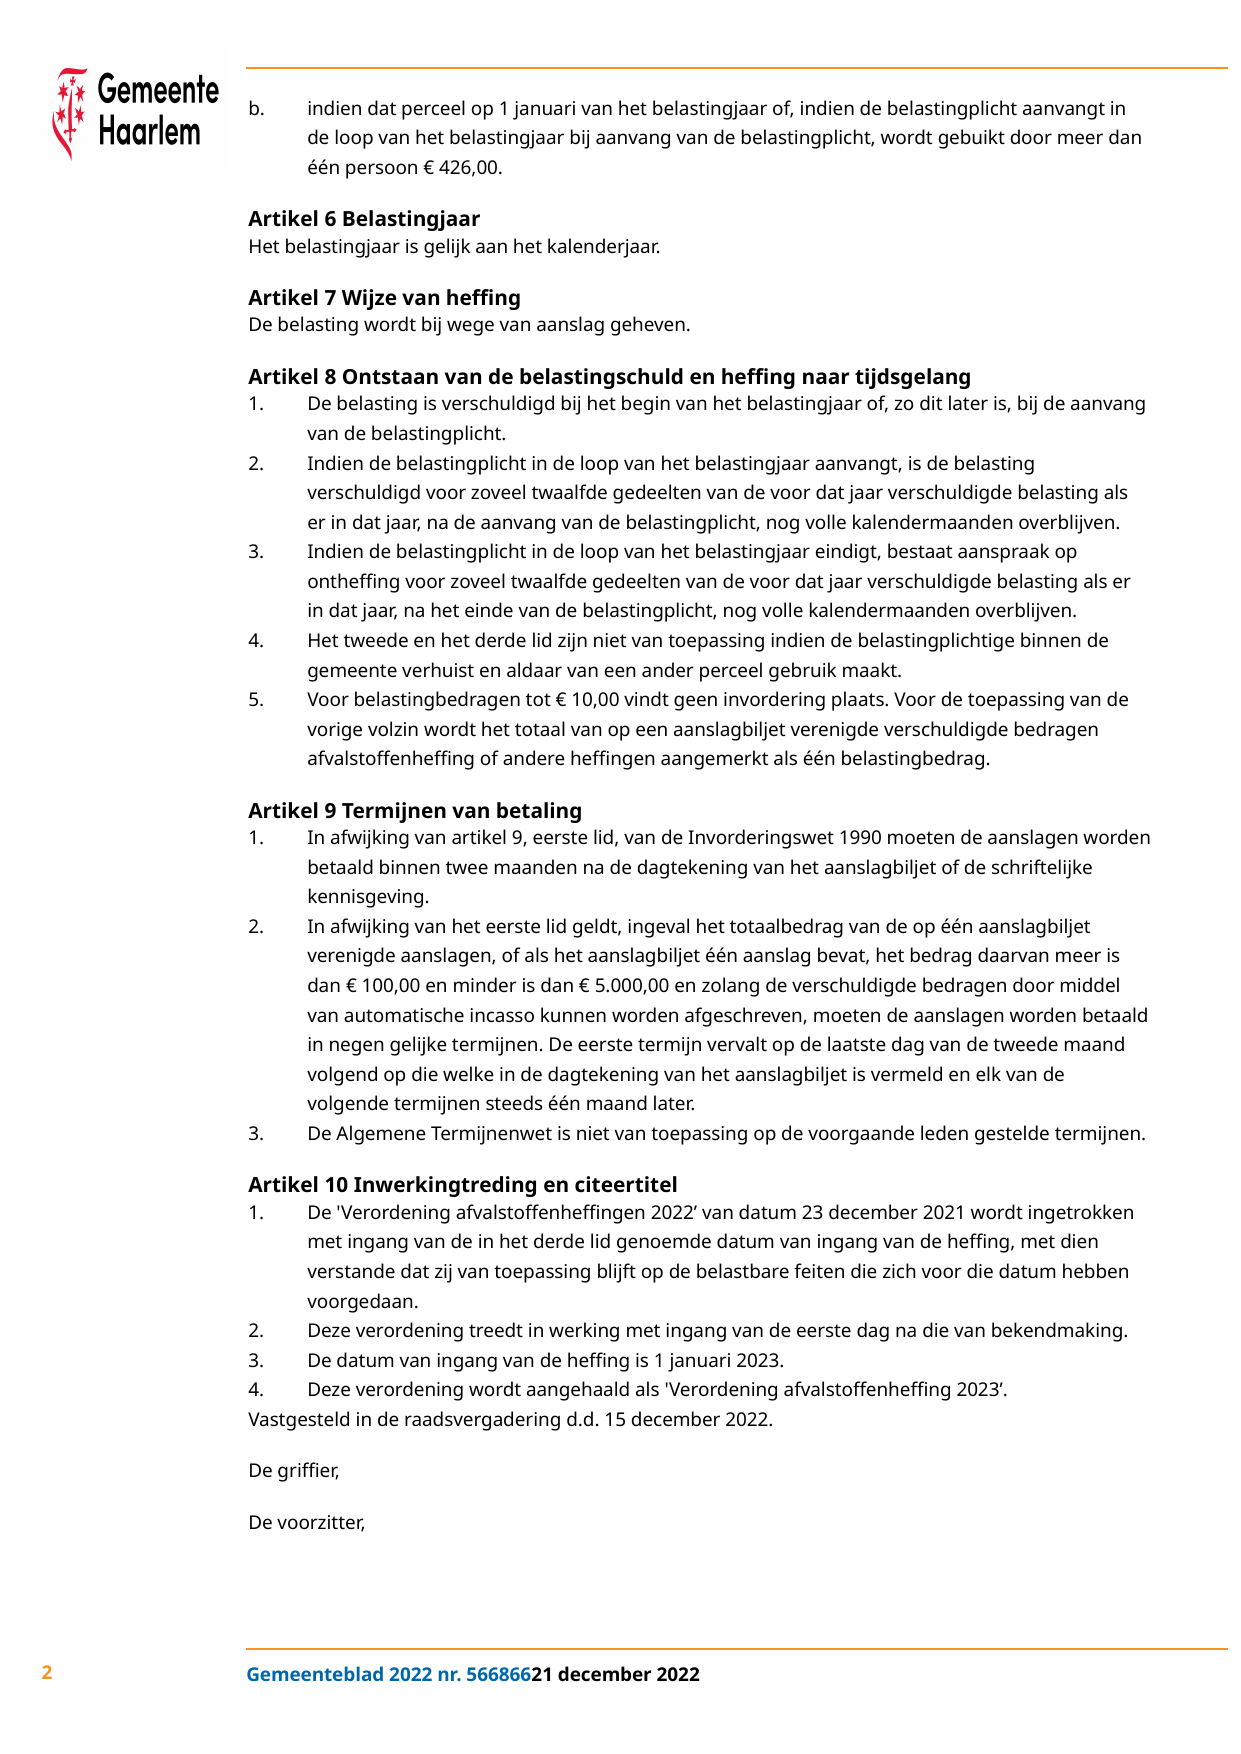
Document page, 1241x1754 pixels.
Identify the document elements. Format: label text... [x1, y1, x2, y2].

picture [41, 47, 231, 172]
text Vastgesteld in de raadsvergadering d.d. 15 december 2022. [248, 1406, 1152, 1432]
text Artikel 6 Belastingjaar [248, 204, 1152, 233]
text Artikel 7 Wijze van heffing [248, 283, 1152, 312]
list Indien de belastingplicht in de loop van het belastingjaar eindigt, bestaat aanspraak op ontheffing voor zoveel twaalfde gedeelten van de voor dat jaar verschuldigde belasting als er in dat jaar, na het einde van de belastingplicht, nog volle kalendermaanden overblijven. [248, 538, 1152, 623]
list In afwijking van artikel 9, eerste lid, van de Invorderingswet 1990 moeten de aanslagen worden betaald binnen twee maanden na de dagtekening van het aanslagbiljet of de schriftelijke kennisgeving. [248, 824, 1152, 909]
list De Algemene Termijnenwet is niet van toepassing op de voorgaande leden gestelde termijnen. [248, 1120, 1152, 1146]
list De belasting is verschuldigd bij het begin van het belastingjaar of, zo dit later is, bij de aanvang van de belastingplicht. [248, 391, 1152, 446]
text De voorzitter, [248, 1509, 1152, 1535]
text De griffier, [248, 1458, 1152, 1483]
list Indien de belastingplicht in de loop van het belastingjaar aanvangt, is de belasting verschuldigd voor zoveel twaalfde gedeelten van de voor dat jaar verschuldigde belasting als er in dat jaar, na de aanvang van de belastingplicht, nog volle kalendermaanden overblijven. [248, 450, 1152, 534]
list indien dat perceel op 1 januari van het belastingjaar of, indien de belastingplicht aanvangt in de loop van het belastingjaar bij aanvang van de belastingplicht, wordt gebuikt door meer dan één persoon € 426,00. [248, 95, 1152, 180]
list Deze verordening treedt in werking met ingang van de eerste dag na die van bekendmaking. [248, 1317, 1152, 1343]
list In afwijking van het eerste lid geldt, ingeval het totaalbedrag van de op één aanslagbiljet verenigde aanslagen, of als het aanslagbiljet één aanslag bevat, het bedrag daarvan meer is dan € 100,00 en minder is dan € 5.000,00 en zolang de verschuldigde bedragen door middel van automatische incasso kunnen worden afgeschreven, moeten de aanslagen worden betaald in negen gelijke termijnen. De eerste termijn vervalt op de laatste dag van de tweede maand volgend op die welke in de dagtekening van het aanslagbiljet is vermeld en elk van de volgende termijnen steeds één maand later. [248, 913, 1152, 1116]
list Voor belastingbedragen tot € 10,00 vindt geen invordering plaats. Voor de toepassing van de vorige volzin wordt het totaal van op een aanslagbiljet verenigde verschuldigde bedragen afvalstoffenheffing of andere heffingen aangemerkt als één belastingbedrag. [248, 686, 1152, 771]
list De 'Verordening afvalstoffenheffingen 2022’ van datum 23 december 2021 wordt ingetrokken met ingang van de in het derde lid genoemde datum van ingang van de heffing, met dien verstande dat zij van toepassing blijft op de belastbare feiten die zich voor die datum hebben voorgedaan. [248, 1199, 1152, 1313]
text Artikel 8 Ontstaan van de belastingschuld en heffing naar tijdsgelang [248, 362, 1152, 391]
list Het tweede en het derde lid zijn niet van toepassing indien de belastingplichtige binnen de gemeente verhuist en aldaar van een ander perceel gebruik maakt. [248, 627, 1152, 682]
text Artikel 10 Inwerkingtreding en citeertitel [248, 1171, 1152, 1199]
text Het belastingjaar is gelijk aan het kalenderjaar. [248, 233, 1152, 258]
list De datum van ingang van de heffing is 1 januari 2023. [248, 1347, 1152, 1373]
text Artikel 9 Termijnen van betaling [248, 796, 1152, 824]
list Deze verordening wordt aangehaald als 'Verordening afvalstoffenheffing 2023’. [248, 1377, 1152, 1402]
text De belasting wordt bij wege van aanslag geheven. [248, 312, 1152, 337]
